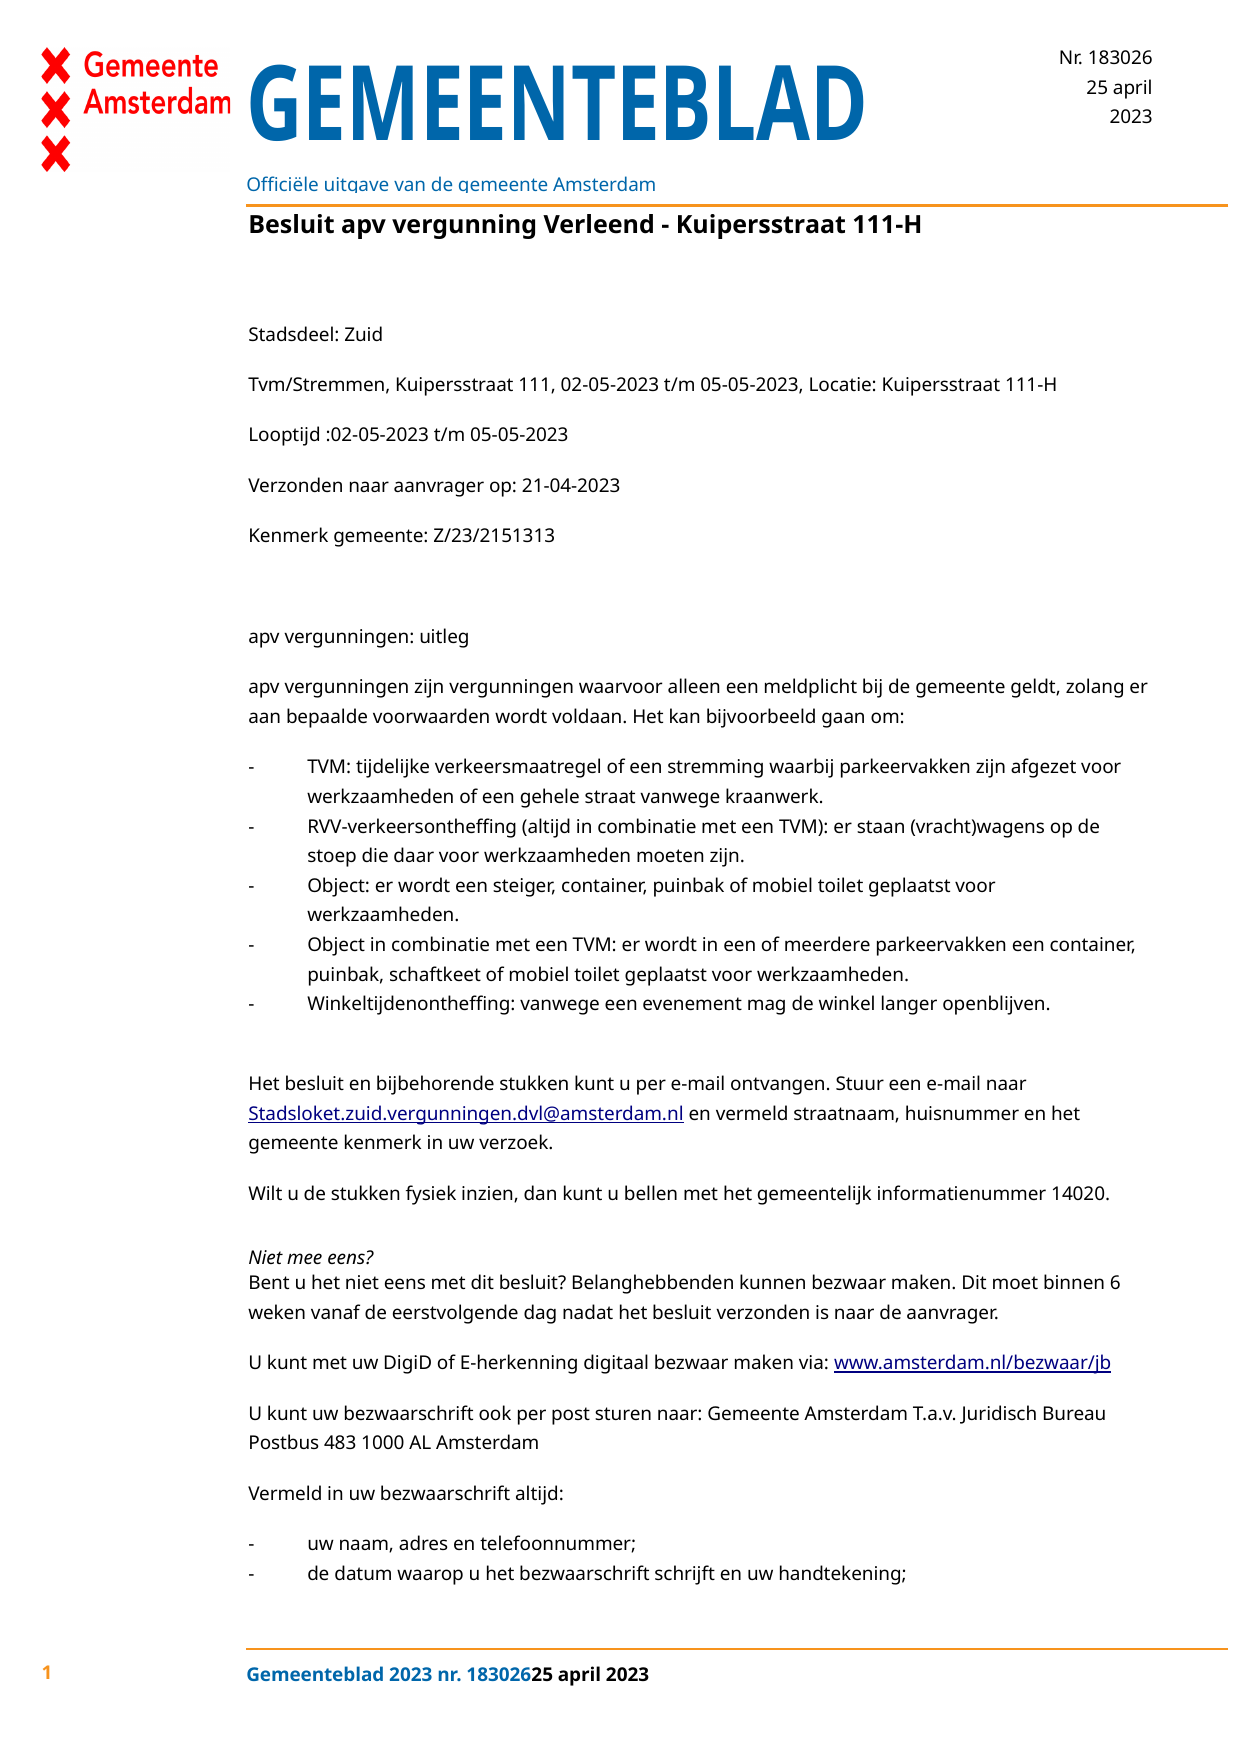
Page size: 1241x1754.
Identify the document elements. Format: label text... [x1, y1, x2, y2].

text Het besluit en bijbehorende stukken kunt u per e-mail ontvangen. Stuur een e-mail naar Stadsloket.zuid.vergunningen.dvl@amsterdam.nl en vermeld straatnaam, huisnummer en het gemeente kenmerk in uw verzoek. [248, 1070, 1152, 1155]
text Besluit apv vergunning Verleend - Kuipersstraat 111-H [248, 207, 1152, 241]
list de datum waarop u het bezwaarschrift schrijft en uw handtekening; [248, 1560, 1152, 1586]
list Object in combinatie met een TVM: er wordt in een of meerdere parkeervakken een container, puinbak, schaftkeet of mobiel toilet geplaatst voor werkzaamheden. [248, 931, 1152, 986]
text U kunt uw bezwaarschrift ook per post sturen naar: Gemeente Amsterdam T.a.v. Juridisch Bureau Postbus 483 1000 AL Amsterdam [248, 1400, 1152, 1455]
list Winkeltijdenontheffing: vanwege een evenement mag de winkel langer openblijven. [248, 990, 1152, 1016]
text Bent u het niet eens met dit besluit? Belanghebbenden kunnen bezwaar maken. Dit moet binnen 6 weken vanaf de eerstvolgende dag nadat het besluit verzonden is naar de aanvrager. [248, 1269, 1152, 1325]
text Tvm/Stremmen, Kuipersstraat 111, 02-05-2023 t/m 05-05-2023, Locatie: Kuipersstraat 111-H [248, 371, 1152, 397]
text Vermeld in uw bezwaarschrift altijd: [248, 1480, 1152, 1506]
text apv vergunningen: uitleg [248, 623, 1152, 649]
text Niet mee eens? [248, 1244, 1152, 1269]
list Object: er wordt een steiger, container, puinbak of mobiel toilet geplaatst voor werkzaamheden. [248, 872, 1152, 927]
text Verzonden naar aanvrager op: 21-04-2023 [248, 472, 1152, 498]
text U kunt met uw DigiD of E-herkenning digitaal bezwaar maken via: www.amsterdam.nl/bezwaar/jb [248, 1349, 1152, 1375]
picture [41, 47, 231, 172]
text Looptijd :02-05-2023 t/m 05-05-2023 [248, 422, 1152, 447]
text apv vergunningen zijn vergunningen waarvoor alleen een meldplicht bij de gemeente geldt, zolang er aan bepaalde voorwaarden wordt voldaan. Het kan bijvoorbeeld gaan om: [248, 674, 1152, 729]
text Stadsdeel: Zuid [248, 321, 1152, 346]
text Kenmerk gemeente: Z/23/2151313 [248, 522, 1152, 548]
list uw naam, adres en telefoonnummer; [248, 1530, 1152, 1556]
list TVM: tijdelijke verkeersmaatregel of een stremming waarbij parkeervakken zijn afgezet voor werkzaamheden of een gehele straat vanwege kraanwerk. [248, 754, 1152, 809]
text Wilt u de stukken fysiek inzien, dan kunt u bellen met het gemeentelijk informatienummer 14020. [248, 1180, 1152, 1206]
list RVV-verkeersontheffing (altijd in combinatie met een TVM): er staan (vracht)wagens op de stoep die daar voor werkzaamheden moeten zijn. [248, 813, 1152, 868]
